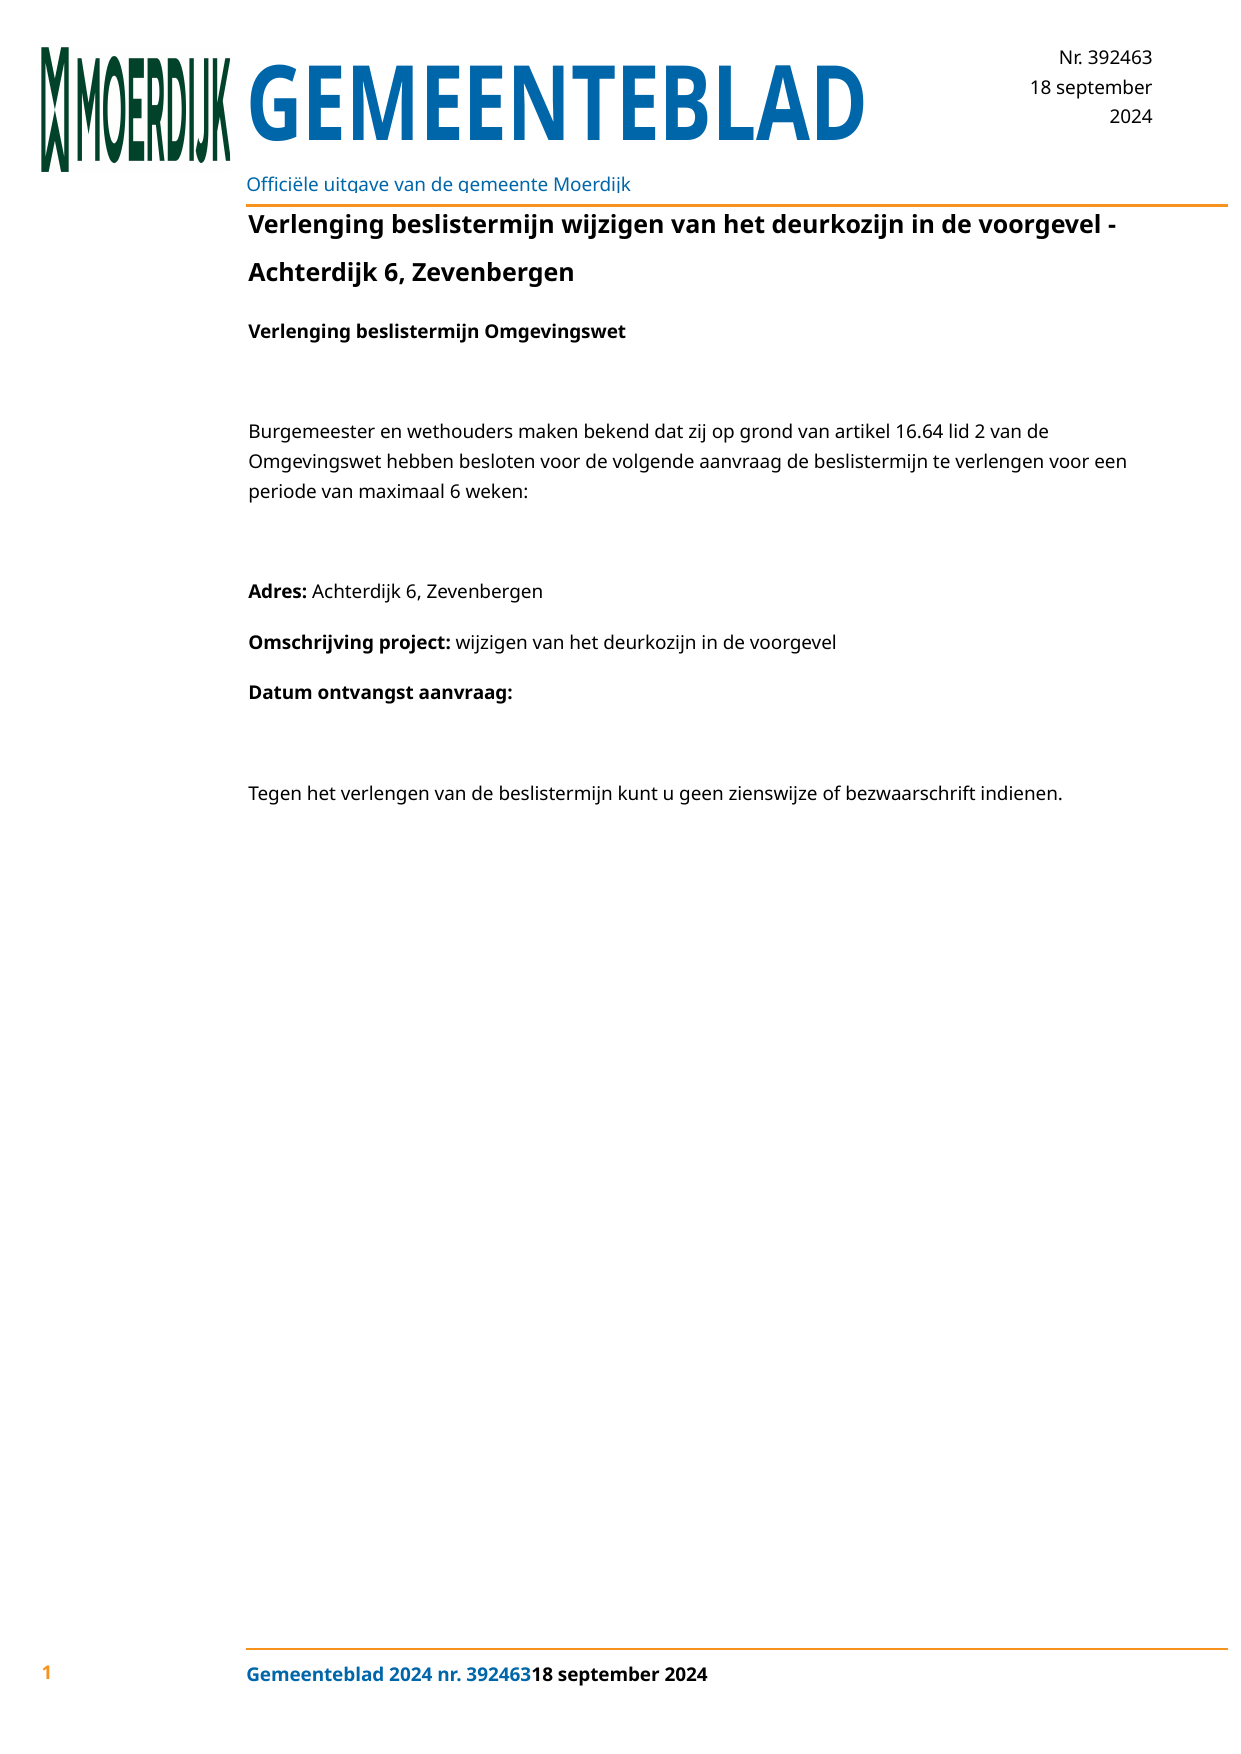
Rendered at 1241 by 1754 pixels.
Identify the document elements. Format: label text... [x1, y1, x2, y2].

text Datum ontvangst aanvraag: [248, 679, 1152, 705]
text Adres: Achterdijk 6, Zevenbergen [248, 579, 1152, 604]
picture [41, 47, 231, 172]
text Omschrijving project: wijzigen van het deurkozijn in de voorgevel [248, 629, 1152, 655]
text Burgemeester en wethouders maken bekend dat zij op grond van artikel 16.64 lid 2 van de Omgevingswet hebben besloten voor de volgende aanvraag de beslistermijn te verlengen voor een periode van maximaal 6 weken: [248, 419, 1152, 504]
text Verlenging beslistermijn wijzigen van het deurkozijn in de voorgevel - Achterdijk 6, Zevenbergen [248, 207, 1152, 288]
text Verlenging beslistermijn Omgevingswet [248, 318, 1152, 344]
text Tegen het verlengen van de beslistermijn kunt u geen zienswijze of bezwaarschrift indienen. [248, 780, 1152, 806]
